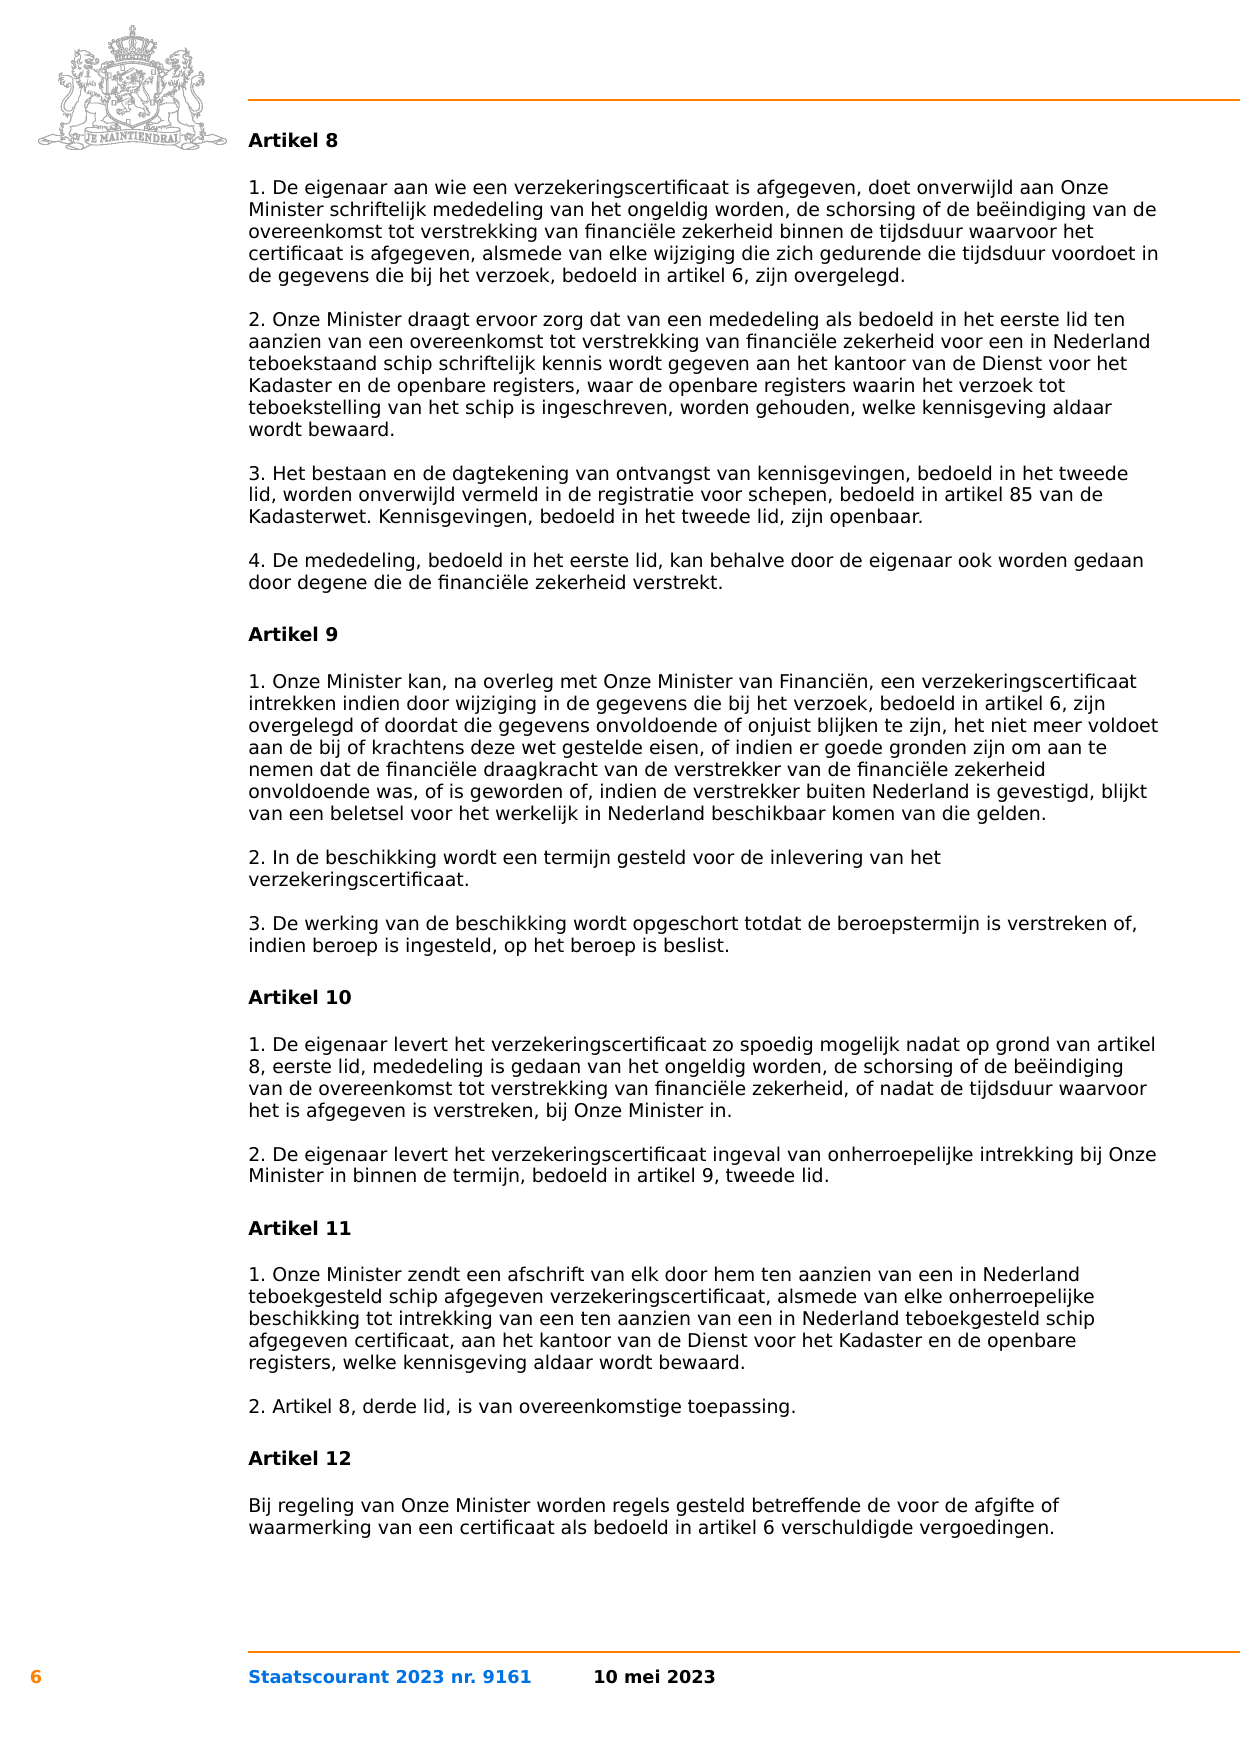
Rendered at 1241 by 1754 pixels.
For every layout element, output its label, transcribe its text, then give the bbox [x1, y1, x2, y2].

text 3. De werking van de beschikking wordt opgeschort totdat de beroepstermijn is verstreken of, indien beroep is ingesteld, op het beroep is beslist. [248, 913, 1163, 957]
subtitle Artikel 12 [248, 1448, 1163, 1470]
text 4. De mededeling, bedoeld in het eerste lid, kan behalve door de eigenaar ook worden gedaan door degene die de financiële zekerheid verstrekt. [248, 550, 1163, 594]
subtitle Artikel 11 [248, 1217, 1163, 1239]
text 2. De eigenaar levert het verzekeringscertificaat ingeval van onherroepelijke intrekking bij Onze Minister in binnen de termijn, bedoeld in artikel 9, tweede lid. [248, 1143, 1163, 1187]
text 1. Onze Minister kan, na overleg met Onze Minister van Financiën, een verzekeringscertificaat intrekken indien door wijziging in de gegevens die bij het verzoek, bedoeld in artikel 6, zijn overgelegd of doordat die gegevens onvoldoende of onjuist blijken te zijn, het niet meer voldoet aan de bij of krachtens deze wet gestelde eisen, of indien er goede gronden zijn om aan te nemen dat de financiële draagkracht van de verstrekker van de financiële zekerheid onvoldoende was, of is geworden of, indien de verstrekker buiten Nederland is gevestigd, blijkt van een beletsel voor het werkelijk in Nederland beschikbaar komen van die gelden. [248, 671, 1163, 825]
text 3. Het bestaan en de dagtekening van ontvangst van kennisgevingen, bedoeld in het tweede lid, worden onverwijld vermeld in de registratie voor schepen, bedoeld in artikel 85 van de Kadasterwet. Kennisgevingen, bedoeld in het tweede lid, zijn openbaar. [248, 462, 1163, 528]
text 1. De eigenaar levert het verzekeringscertificaat zo spoedig mogelijk nadat op grond van artikel 8, eerste lid, mededeling is gedaan van het ongeldig worden, de schorsing of de beëindiging van de overeenkomst tot verstrekking van financiële zekerheid, of nadat de tijdsduur waarvoor het is afgegeven is verstreken, bij Onze Minister in. [248, 1034, 1163, 1122]
subtitle Artikel 10 [248, 987, 1163, 1009]
text 1. Onze Minister zendt een afschrift van elk door hem ten aanzien van een in Nederland teboekgesteld schip afgegeven verzekeringscertificaat, alsmede van elke onherroepelijke beschikking tot intrekking van een ten aanzien van een in Nederland teboekgesteld schip afgegeven certificaat, aan het kantoor van de Dienst voor het Kadaster en de openbare registers, welke kennisgeving aldaar wordt bewaard. [248, 1264, 1163, 1374]
text 2. Onze Minister draagt ervoor zorg dat van een mededeling als bedoeld in het eerste lid ten aanzien van een overeenkomst tot verstrekking van financiële zekerheid voor een in Nederland teboekstaand schip schriftelijk kennis wordt gegeven aan het kantoor van de Dienst voor het Kadaster en de openbare registers, waar de openbare registers waarin het verzoek tot teboekstelling van het schip is ingeschreven, worden gehouden, welke kennisgeving aldaar wordt bewaard. [248, 309, 1163, 441]
picture [38, 25, 227, 150]
subtitle Artikel 8 [248, 130, 1163, 152]
subtitle Artikel 9 [248, 624, 1163, 646]
text 2. In de beschikking wordt een termijn gesteld voor de inlevering van het verzekeringscertificaat. [248, 847, 1163, 891]
text 1. De eigenaar aan wie een verzekeringscertificaat is afgegeven, doet onverwijld aan Onze Minister schriftelijk mededeling van het ongeldig worden, de schorsing of de beëindiging van de overeenkomst tot verstrekking van financiële zekerheid binnen de tijdsduur waarvoor het certificaat is afgegeven, alsmede van elke wijziging die zich gedurende die tijdsduur voordoet in de gegevens die bij het verzoek, bedoeld in artikel 6, zijn overgelegd. [248, 177, 1163, 287]
text 2. Artikel 8, derde lid, is van overeenkomstige toepassing. [248, 1396, 1163, 1418]
text Bij regeling van Onze Minister worden regels gesteld betreffende de voor de afgifte of waarmerking van een certificaat als bedoeld in artikel 6 verschuldigde vergoedingen. [248, 1495, 1163, 1539]
